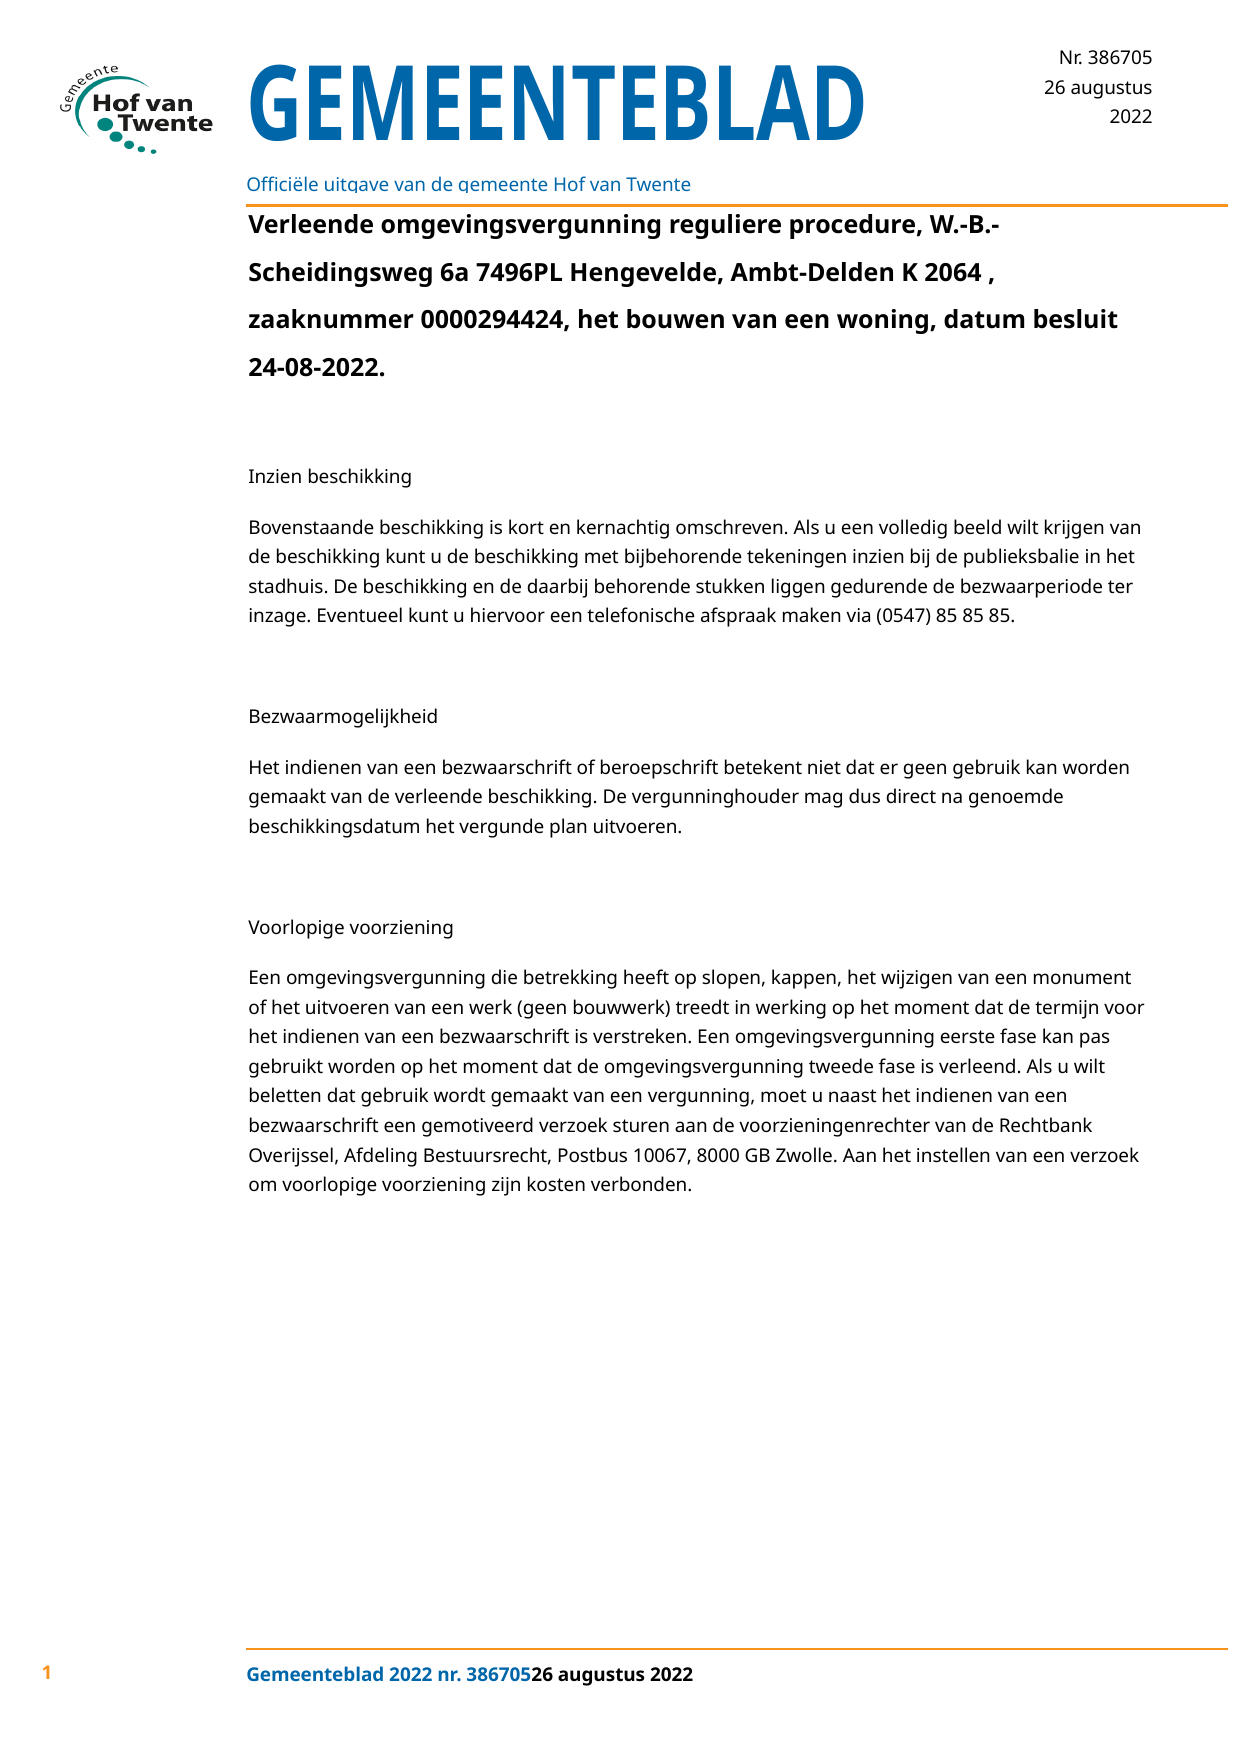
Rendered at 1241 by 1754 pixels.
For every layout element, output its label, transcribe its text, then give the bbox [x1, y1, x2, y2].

text Een omgevingsvergunning die betrekking heeft op slopen, kappen, het wijzigen van een monument of het uitvoeren van een werk (geen bouwwerk) treedt in werking op het moment dat de termijn voor het indienen van een bezwaarschrift is verstreken. Een omgevingsvergunning eerste fase kan pas gebruikt worden op het moment dat de omgevingsvergunning tweede fase is verleend. Als u wilt beletten dat gebruik wordt gemaakt van een vergunning, moet u naast het indienen van een bezwaarschrift een gemotiveerd verzoek sturen aan de voorzieningenrechter van de Rechtbank Overijssel, Afdeling Bestuursrecht, Postbus 10067, 8000 GB Zwolle. Aan het instellen van een verzoek om voorlopige voorziening zijn kosten verbonden. [248, 964, 1152, 1197]
text Bovenstaande beschikking is kort en kernachtig omschreven. Als u een volledig beeld wilt krijgen van de beschikking kunt u de beschikking met bijbehorende tekeningen inzien bij de publieksbalie in het stadhuis. De beschikking en de daarbij behorende stukken liggen gedurende de bezwaarperiode ter inzage. Eventueel kunt u hiervoor een telefonische afspraak maken via (0547) 85 85 85. [248, 514, 1152, 628]
text Voorlopige voorziening [248, 914, 1152, 940]
text Verleende omgevingsvergunning reguliere procedure, W.-B.-Scheidingsweg 6a 7496PL Hengevelde, Ambt-Delden K 2064 , zaaknummer 0000294424, het bouwen van een woning, datum besluit 24-08-2022. [248, 207, 1152, 384]
text Het indienen van een bezwaarschrift of beroepschrift betekent niet dat er geen gebruik kan worden gemaakt van de verleende beschikking. De vergunninghouder mag dus direct na genoemde beschikkingsdatum het vergunde plan uitvoeren. [248, 754, 1152, 839]
text Bezwaarmogelijkheid [248, 703, 1152, 729]
picture [41, 47, 231, 172]
text Inzien beschikking [248, 463, 1152, 489]
